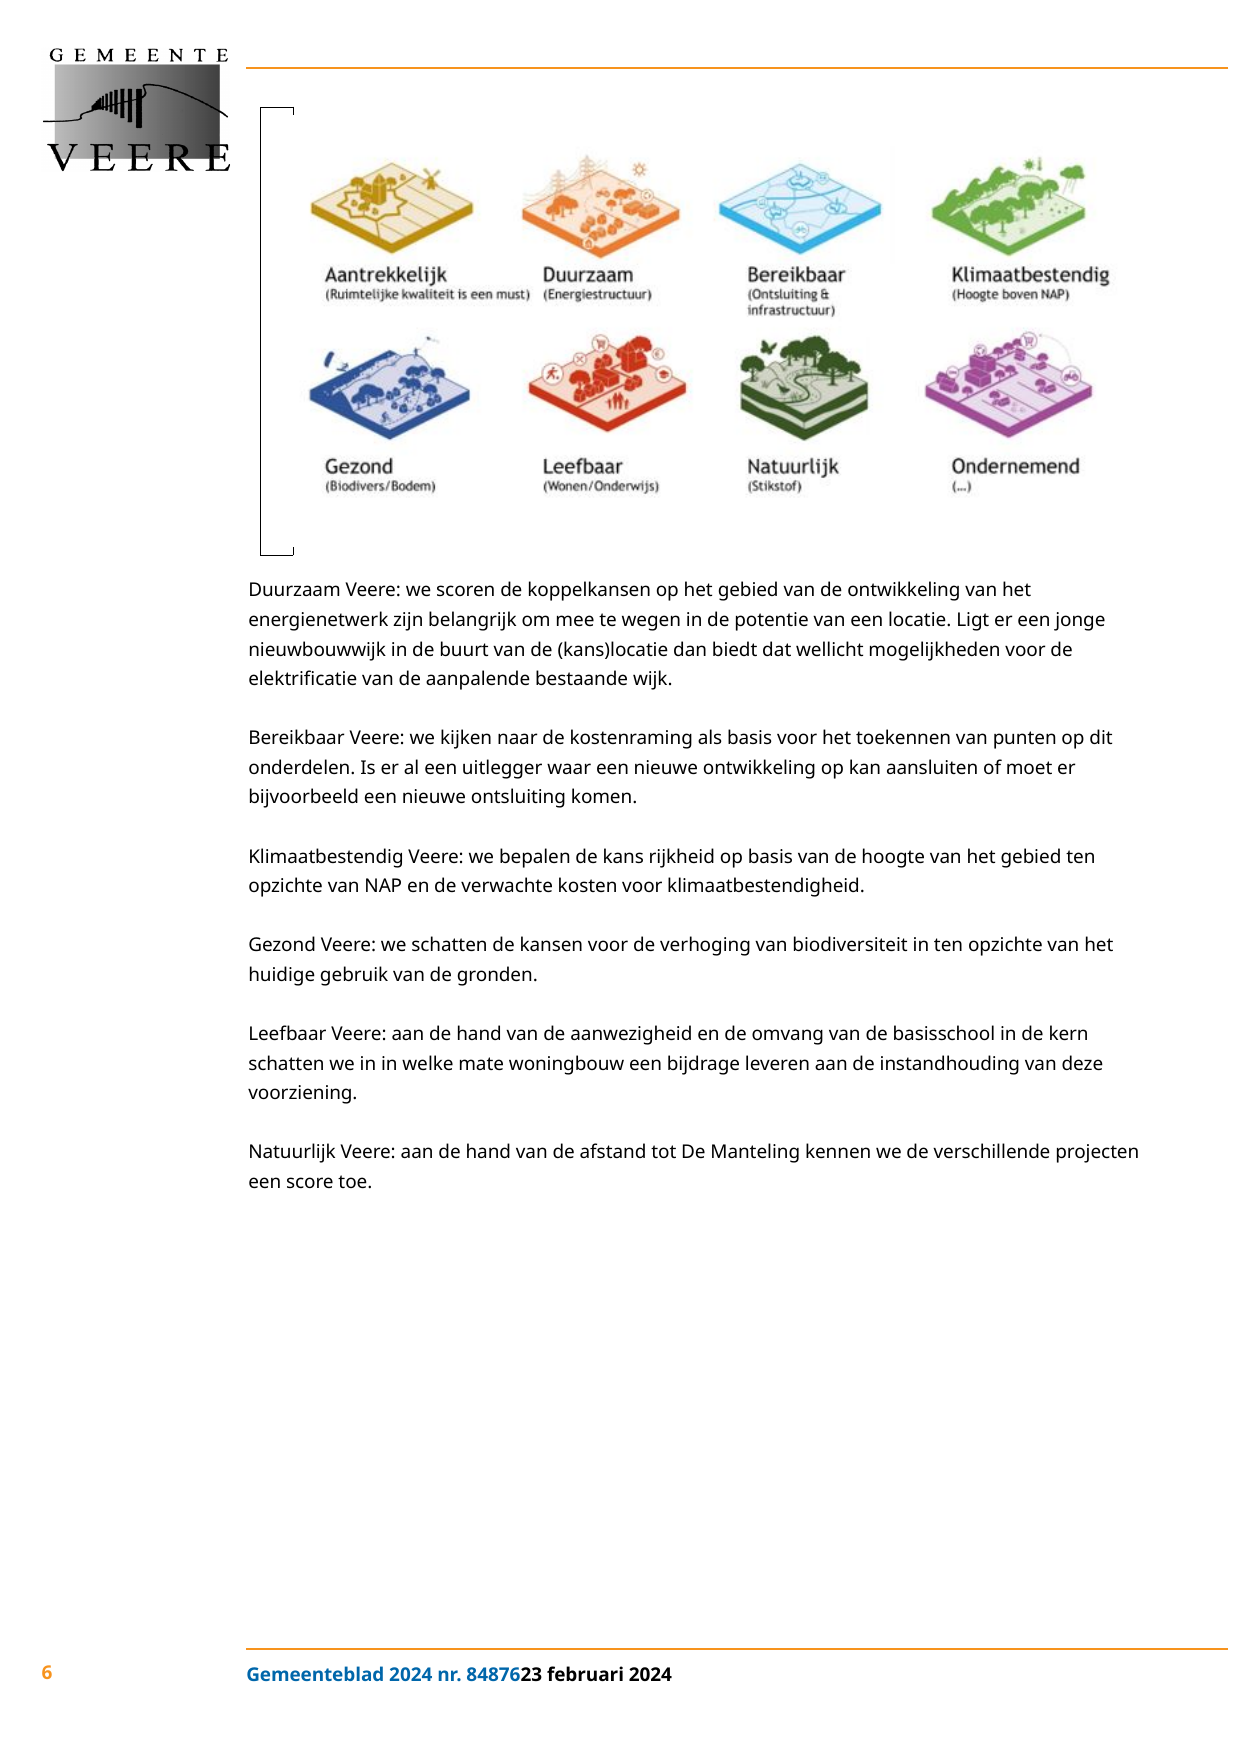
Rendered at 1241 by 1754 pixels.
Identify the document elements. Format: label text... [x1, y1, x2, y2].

text Bereikbaar Veere: we kijken naar de kostenraming als basis voor het toekennen van punten op dit onderdelen. Is er al een uitlegger waar een nieuwe ontwikkeling op kan aansluiten of moet er bijvoorbeeld een nieuwe ontsluiting komen. [248, 724, 1152, 809]
text Natuurlijk Veere: aan de hand van de afstand tot De Manteling kennen we de verschillende projecten een score toe. [248, 1139, 1152, 1194]
picture [268, 115, 1173, 547]
text Leefbaar Veere: aan de hand van de aanwezigheid en de omvang van de basisschool in de kern schatten we in in welke mate woningbouw een bijdrage leveren aan de instandhouding van deze voorziening. [248, 1020, 1152, 1105]
picture [41, 47, 231, 172]
text Gezond Veere: we schatten de kansen voor de verhoging van biodiversiteit in ten opzichte van het huidige gebruik van de gronden. [248, 932, 1152, 987]
text Klimaatbestendig Veere: we bepalen de kans rijkheid op basis van de hoogte van het gebied ten opzichte van NAP en de verwachte kosten voor klimaatbestendigheid. [248, 843, 1152, 898]
text Duurzaam Veere: we scoren de koppelkansen op het gebied van de ontwikkeling van het energienetwerk zijn belangrijk om mee te wegen in de potentie van een locatie. Ligt er een jonge nieuwbouwwijk in de buurt van de (kans)locatie dan biedt dat wellicht mogelijkheden voor de elektrificatie van de aanpalende bestaande wijk. [248, 577, 1152, 691]
